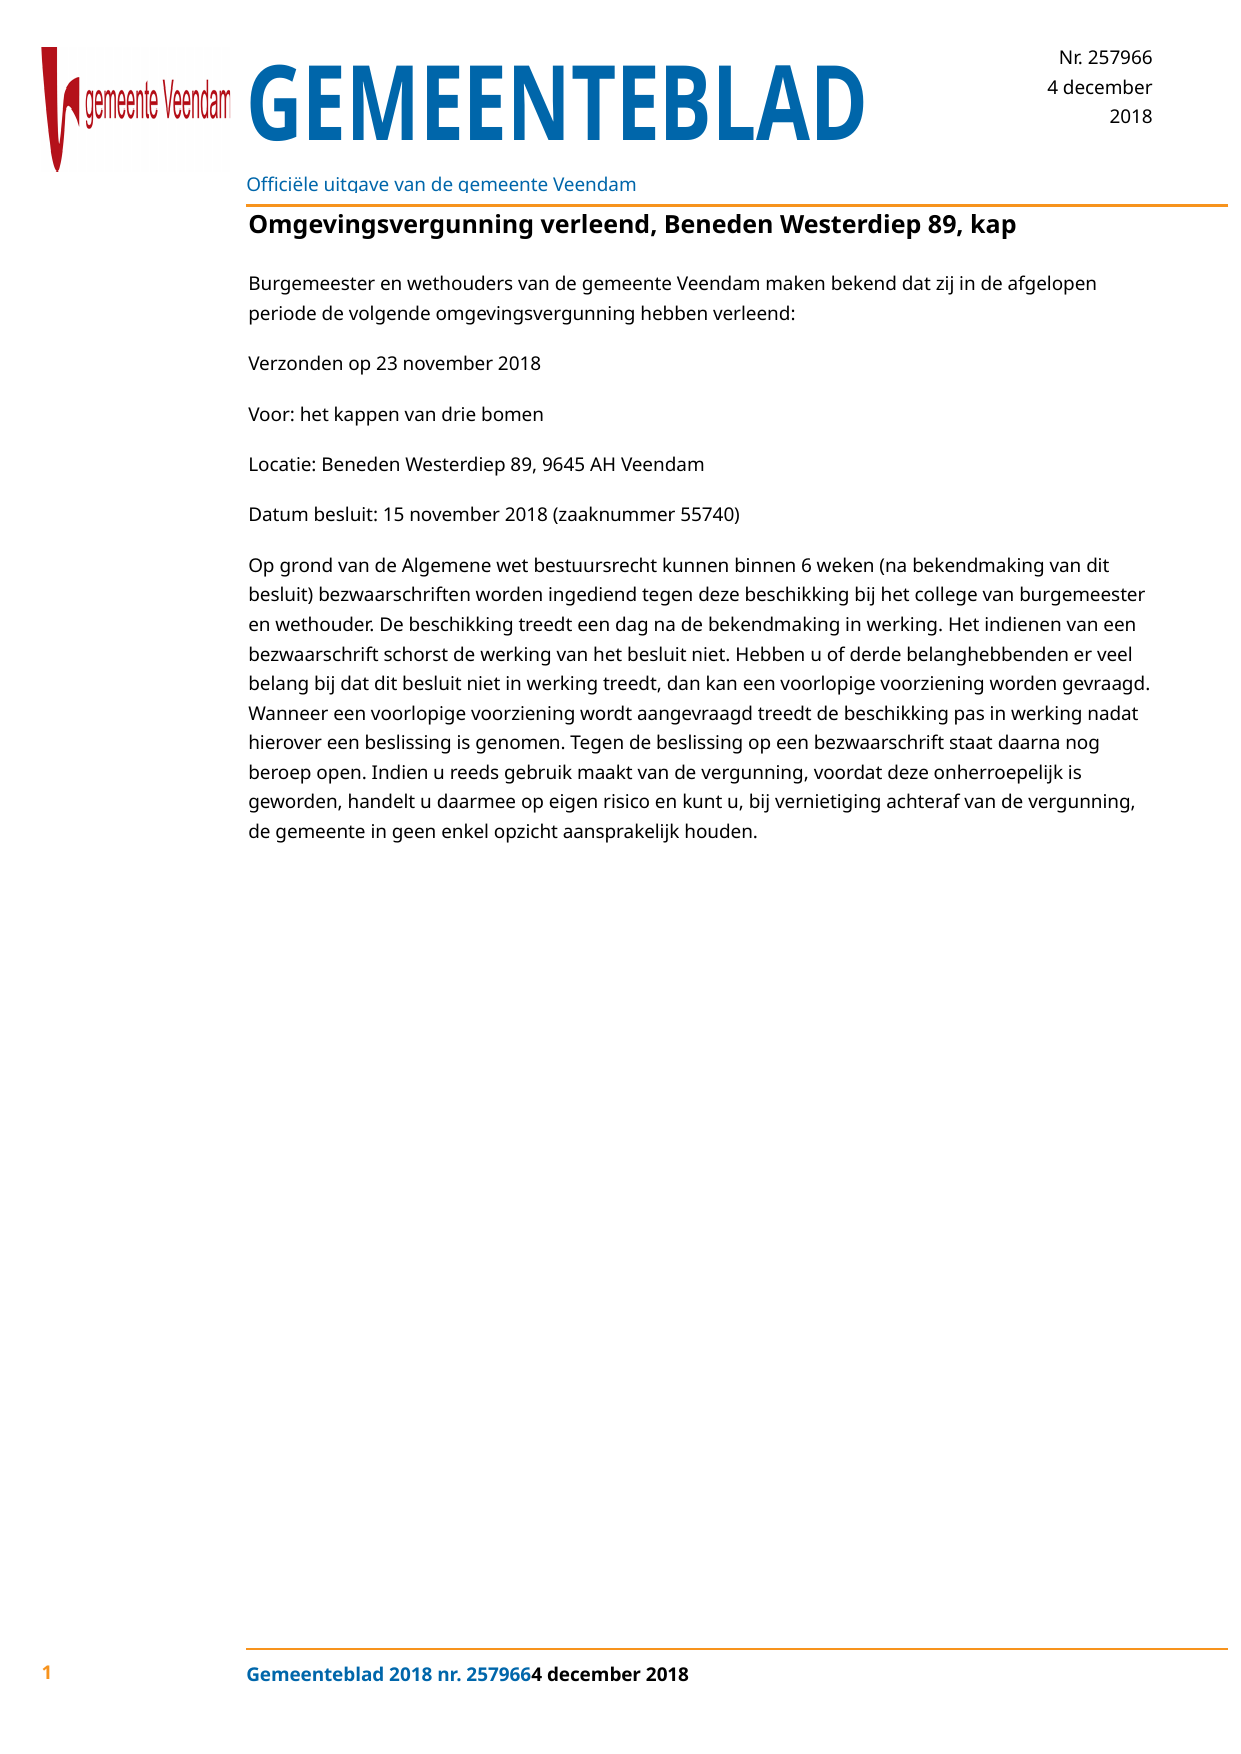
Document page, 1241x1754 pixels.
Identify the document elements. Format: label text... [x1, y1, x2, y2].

text Burgemeester en wethouders van de gemeente Veendam maken bekend dat zij in de afgelopen periode de volgende omgevingsvergunning hebben verleend: [248, 270, 1152, 326]
text Datum besluit: 15 november 2018 (zaaknummer 55740) [248, 502, 1152, 527]
picture [41, 47, 231, 172]
text Locatie: Beneden Westerdiep 89, 9645 AH Veendam [248, 451, 1152, 477]
text Voor: het kappen van drie bomen [248, 401, 1152, 426]
text Op grond van de Algemene wet bestuursrecht kunnen binnen 6 weken (na bekendmaking van dit besluit) bezwaarschriften worden ingediend tegen deze beschikking bij het college van burgemeester en wethouder. De beschikking treedt een dag na de bekendmaking in werking. Het indienen van een bezwaarschrift schorst de werking van het besluit niet. Hebben u of derde belanghebbenden er veel belang bij dat dit besluit niet in werking treedt, dan kan een voorlopige voorziening worden gevraagd. Wanneer een voorlopige voorziening wordt aangevraagd treedt de beschikking pas in werking nadat hierover een beslissing is genomen. Tegen de beslissing op een bezwaarschrift staat daarna nog beroep open. Indien u reeds gebruik maakt van de vergunning, voordat deze onherroepelijk is geworden, handelt u daarmee op eigen risico en kunt u, bij vernietiging achteraf van de vergunning, de gemeente in geen enkel opzicht aansprakelijk houden. [248, 552, 1152, 844]
text Verzonden op 23 november 2018 [248, 350, 1152, 376]
text Omgevingsvergunning verleend, Beneden Westerdiep 89, kap [248, 207, 1152, 241]
